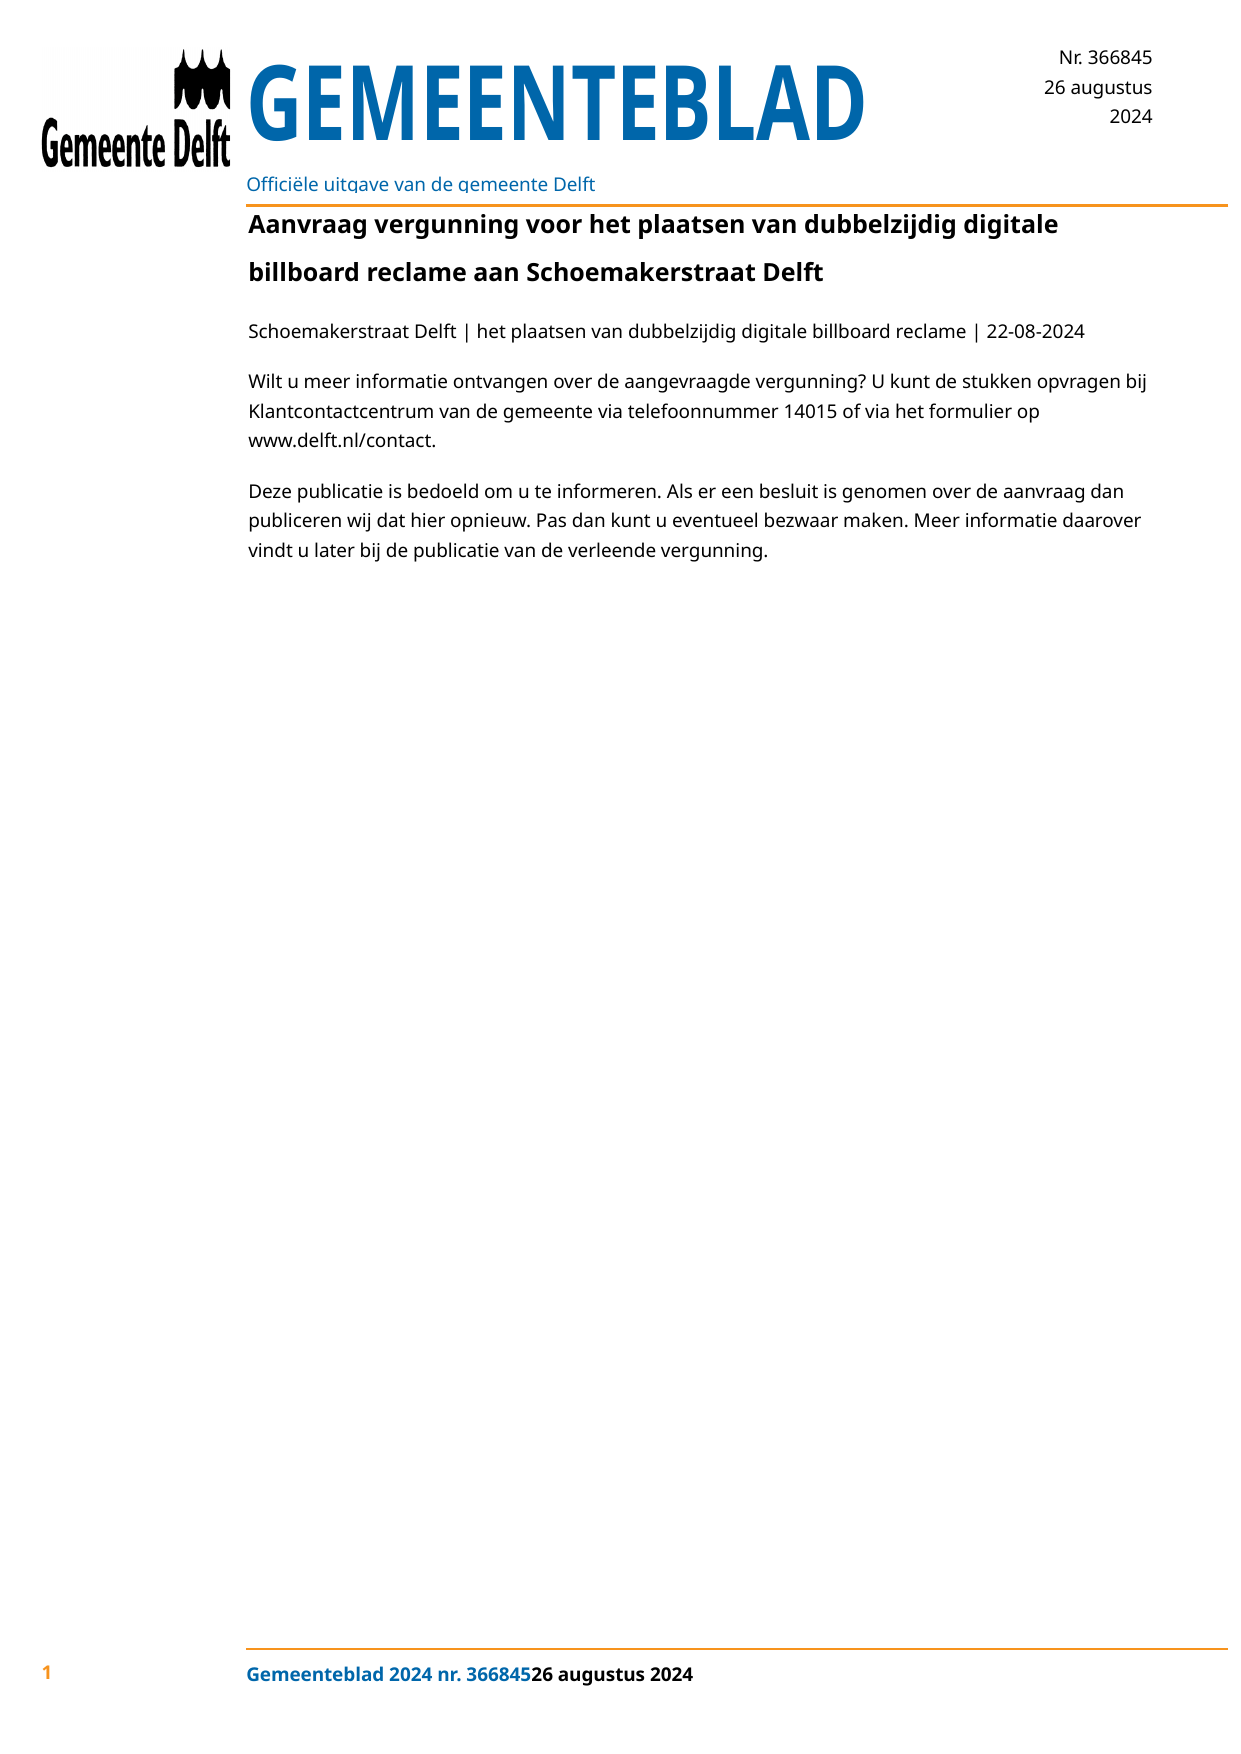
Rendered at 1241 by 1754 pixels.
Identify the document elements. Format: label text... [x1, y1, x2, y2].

text Schoemakerstraat Delft | het plaatsen van dubbelzijdig digitale billboard reclame | 22-08-2024 [248, 318, 1152, 344]
text Aanvraag vergunning voor het plaatsen van dubbelzijdig digitale billboard reclame aan Schoemakerstraat Delft [248, 207, 1152, 288]
text Deze publicatie is bedoeld om u te informeren. Als er een besluit is genomen over de aanvraag dan publiceren wij dat hier opnieuw. Pas dan kunt u eventueel bezwaar maken. Meer informatie daarover vindt u later bij de publicatie van de verleende vergunning. [248, 478, 1152, 563]
picture [41, 47, 231, 172]
text Wilt u meer informatie ontvangen over de aangevraagde vergunning? U kunt de stukken opvragen bij Klantcontactcentrum van de gemeente via telefoonnummer 14015 of via het formulier op www.delft.nl/contact. [248, 368, 1152, 453]
